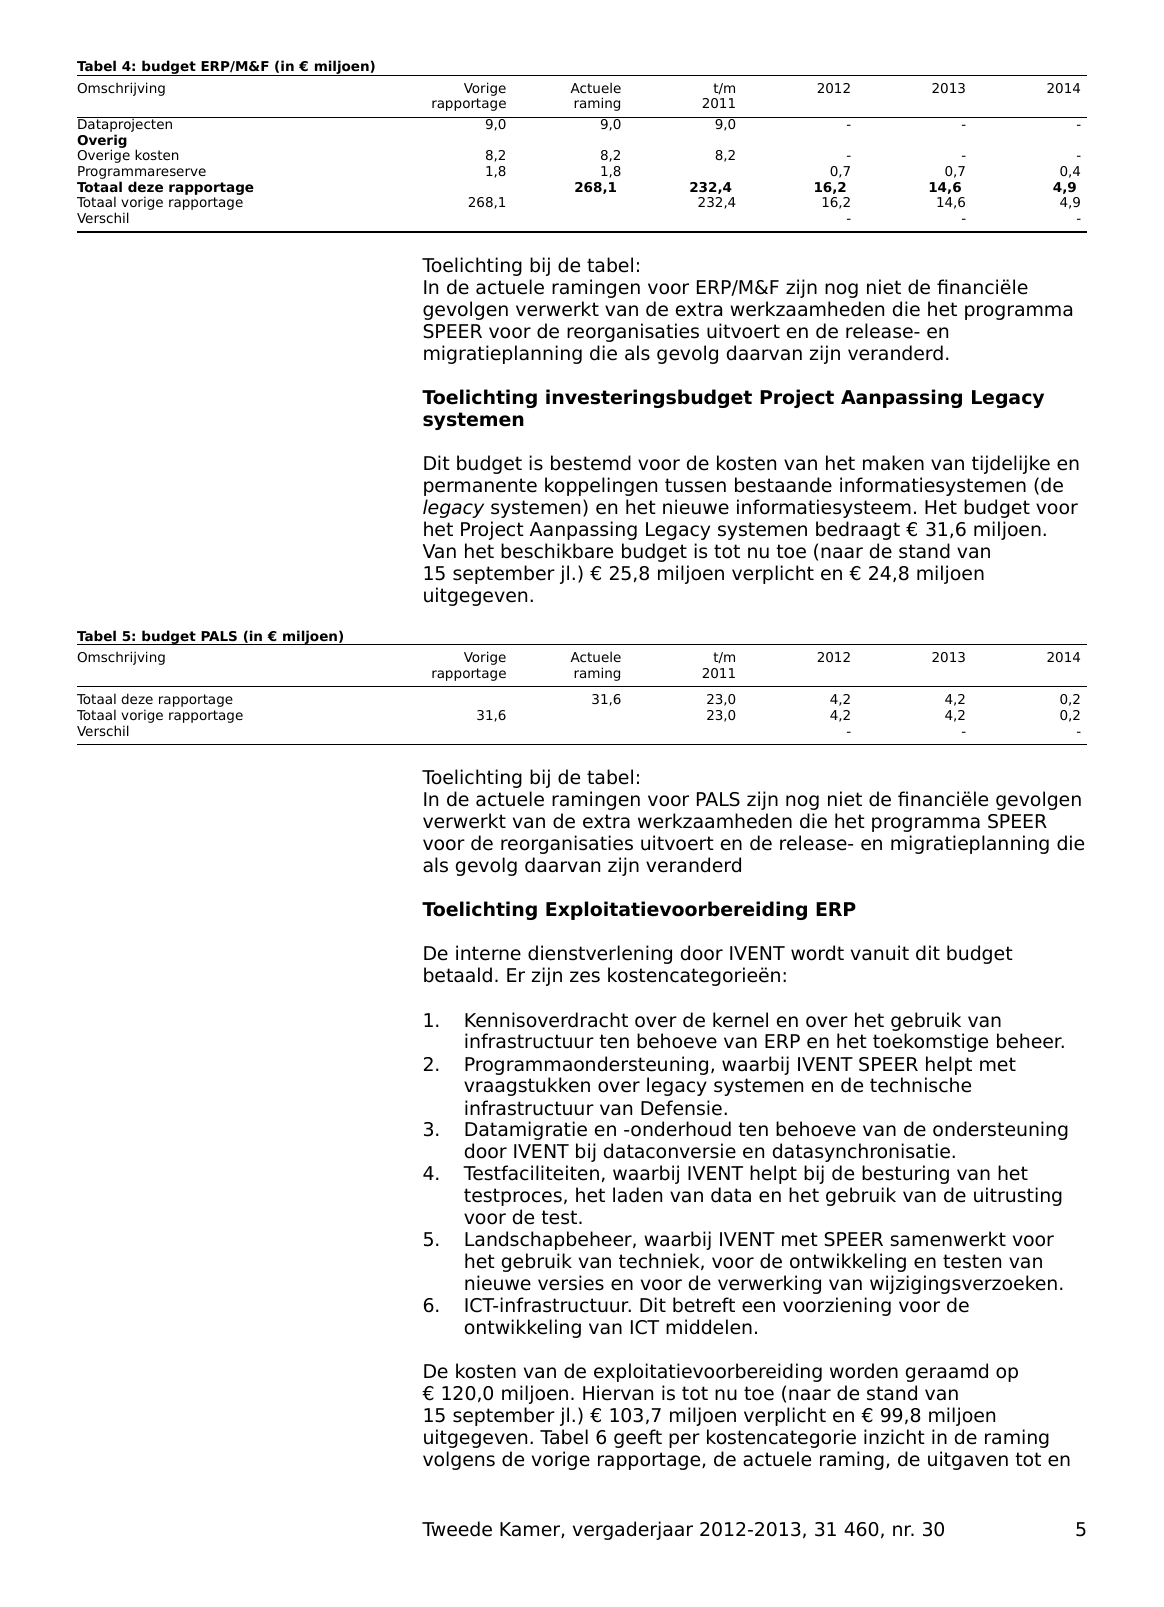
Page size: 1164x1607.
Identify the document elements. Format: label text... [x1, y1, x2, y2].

table_cell - [857, 148, 972, 164]
table_cell 1,8 [512, 164, 627, 179]
table_cell [627, 133, 742, 148]
table_cell 8,2 [392, 148, 512, 164]
table_cell [627, 724, 742, 744]
table_cell [392, 180, 512, 195]
table_cell Totaal deze rapportage [77, 687, 392, 708]
table_cell 0,7 [857, 164, 972, 179]
table_cell [512, 724, 627, 744]
text 1. Kennisoverdracht over de kernel en over het gebruik van infrastructuur ten behoeve van ERP en het toekomstige beheer. [422, 1009, 1087, 1053]
table_cell - [742, 118, 857, 132]
table_cell 8,2 [627, 148, 742, 164]
table_cell 2013 [857, 76, 972, 117]
table_cell Programmareserve [77, 164, 392, 179]
text 6. ICT-infrastructuur. Dit betreft een voorziening voor de ontwikkeling van ICT middelen. [422, 1295, 1087, 1339]
text In de actuele ramingen voor PALS zijn nog niet de financiële gevolgen verwerkt van de extra werkzaamheden die het programma SPEER voor de reorganisaties uitvoert en de release- en migratieplanning die als gevolg daarvan zijn veranderd [422, 789, 1087, 877]
table_cell Vorige rapportage [392, 645, 512, 686]
table_cell Actuele raming [512, 645, 627, 686]
table_cell 4,2 [742, 687, 857, 708]
table_cell 232,4 [627, 195, 742, 211]
table_cell - [857, 724, 972, 744]
table_cell Dataprojecten [77, 118, 392, 132]
table_cell 268,1 [512, 180, 627, 195]
table_cell Totaal vorige rapportage [77, 195, 392, 211]
table_cell 0,4 [972, 164, 1087, 179]
table_cell [392, 687, 512, 708]
table_cell 2013 [857, 645, 972, 686]
table_cell 14,6 [857, 195, 972, 211]
table_cell Vorige rapportage [392, 76, 512, 117]
table_cell 9,0 [627, 118, 742, 132]
table_cell 232,4 [627, 180, 742, 195]
table_cell [742, 133, 857, 148]
table_cell 0,2 [972, 708, 1087, 723]
text 4. Testfaciliteiten, waarbij IVENT helpt bij de besturing van het testproces, het laden van data en het gebruik van de uitrusting voor de test. [422, 1163, 1087, 1229]
text 5. Landschapbeheer, waarbij IVENT met SPEER samenwerkt voor het gebruik van techniek, voor de ontwikkeling en testen van nieuwe versies en voor de verwerking van wijzigingsverzoeken. [422, 1229, 1087, 1295]
table_cell - [742, 724, 857, 744]
table_header Tabel 4: budget ERP/M&F (in € miljoen) [77, 59, 1087, 75]
table_cell t/m 2011 [627, 645, 742, 686]
table_header Tabel 5: budget PALS (in € miljoen) [77, 629, 1087, 644]
table_cell [972, 133, 1087, 148]
table_cell Verschil [77, 211, 392, 231]
table_cell [512, 195, 627, 211]
subtitle Toelichting investeringsbudget Project Aanpassing Legacy systemen [422, 387, 1087, 431]
text Toelichting bij de tabel: [422, 255, 1087, 277]
table_cell 16,2 [742, 180, 857, 195]
table_cell 23,0 [627, 708, 742, 723]
table_cell 9,0 [392, 118, 512, 132]
table_cell 2012 [742, 645, 857, 686]
table_cell [512, 211, 627, 231]
table_cell 9,0 [512, 118, 627, 132]
table_cell [392, 724, 512, 744]
text Toelichting bij de tabel: [422, 767, 1087, 789]
text Dit budget is bestemd voor de kosten van het maken van tijdelijke en permanente koppelingen tussen bestaande informatiesystemen (de legacy systemen) en het nieuwe informatiesysteem. Het budget voor het Project Aanpassing Legacy systemen bedraagt € 31,6 miljoen. Van het beschikbare budget is tot nu toe (naar de stand van 15 september jl.) € 25,8 miljoen verplicht en € 24,8 miljoen uitgegeven. [422, 453, 1087, 607]
table_cell 1,8 [392, 164, 512, 179]
table_cell t/m 2011 [627, 76, 742, 117]
table_cell Overige kosten [77, 148, 392, 164]
table_cell 31,6 [512, 687, 627, 708]
table_cell Omschrijving [77, 645, 392, 686]
table_cell 268,1 [392, 195, 512, 211]
table_cell 31,6 [392, 708, 512, 723]
table_cell [392, 133, 512, 148]
table_cell 23,0 [627, 687, 742, 708]
table_cell - [742, 211, 857, 231]
table_cell 4,9 [972, 195, 1087, 211]
table_cell [512, 133, 627, 148]
table_cell - [972, 148, 1087, 164]
table_cell [627, 164, 742, 179]
table_cell Actuele raming [512, 76, 627, 117]
table_cell 2012 [742, 76, 857, 117]
table_cell 2014 [972, 76, 1087, 117]
table_cell 4,2 [857, 708, 972, 723]
table_cell Totaal vorige rapportage [77, 708, 392, 723]
text 2. Programmaondersteuning, waarbij IVENT SPEER helpt met vraagstukken over legacy systemen en de technische infrastructuur van Defensie. [422, 1053, 1087, 1119]
table_cell 0,7 [742, 164, 857, 179]
table_cell 16,2 [742, 195, 857, 211]
table_cell - [972, 211, 1087, 231]
table_cell Omschrijving [77, 76, 392, 117]
text De kosten van de exploitatievoorbereiding worden geraamd op € 120,0 miljoen. Hiervan is tot nu toe (naar de stand van 15 september jl.) € 103,7 miljoen verplicht en € 99,8 miljoen uitgegeven. Tabel 6 geeft per kostencategorie inzicht in de raming volgens de vorige rapportage, de actuele raming, de uitgaven tot en [422, 1361, 1087, 1471]
table_cell 4,2 [742, 708, 857, 723]
table_cell 14,6 [857, 180, 972, 195]
table_cell Verschil [77, 724, 392, 744]
table_cell [392, 211, 512, 231]
subtitle Toelichting Exploitatievoorbereiding ERP [422, 899, 1087, 921]
table_cell - [972, 118, 1087, 132]
table_cell Totaal deze rapportage [77, 180, 392, 195]
text De interne dienstverlening door IVENT wordt vanuit dit budget betaald. Er zijn zes kostencategorieën: [422, 943, 1087, 987]
text 3. Datamigratie en -onderhoud ten behoeve van de ondersteuning door IVENT bij dataconversie en datasynchronisatie. [422, 1119, 1087, 1163]
table_cell 8,2 [512, 148, 627, 164]
table_cell 4,9 [972, 180, 1087, 195]
table_cell [627, 211, 742, 231]
table_cell - [857, 211, 972, 231]
table_cell Overig [77, 133, 392, 148]
table_cell 2014 [972, 645, 1087, 686]
table_cell 4,2 [857, 687, 972, 708]
table_cell [512, 708, 627, 723]
table_cell - [972, 724, 1087, 744]
table_cell [857, 133, 972, 148]
table_cell - [742, 148, 857, 164]
table_cell - [857, 118, 972, 132]
text In de actuele ramingen voor ERP/M&F zijn nog niet de financiële gevolgen verwerkt van de extra werkzaamheden die het programma SPEER voor de reorganisaties uitvoert en de release- en migratieplanning die als gevolg daarvan zijn veranderd. [422, 277, 1087, 364]
table_cell 0,2 [972, 687, 1087, 708]
